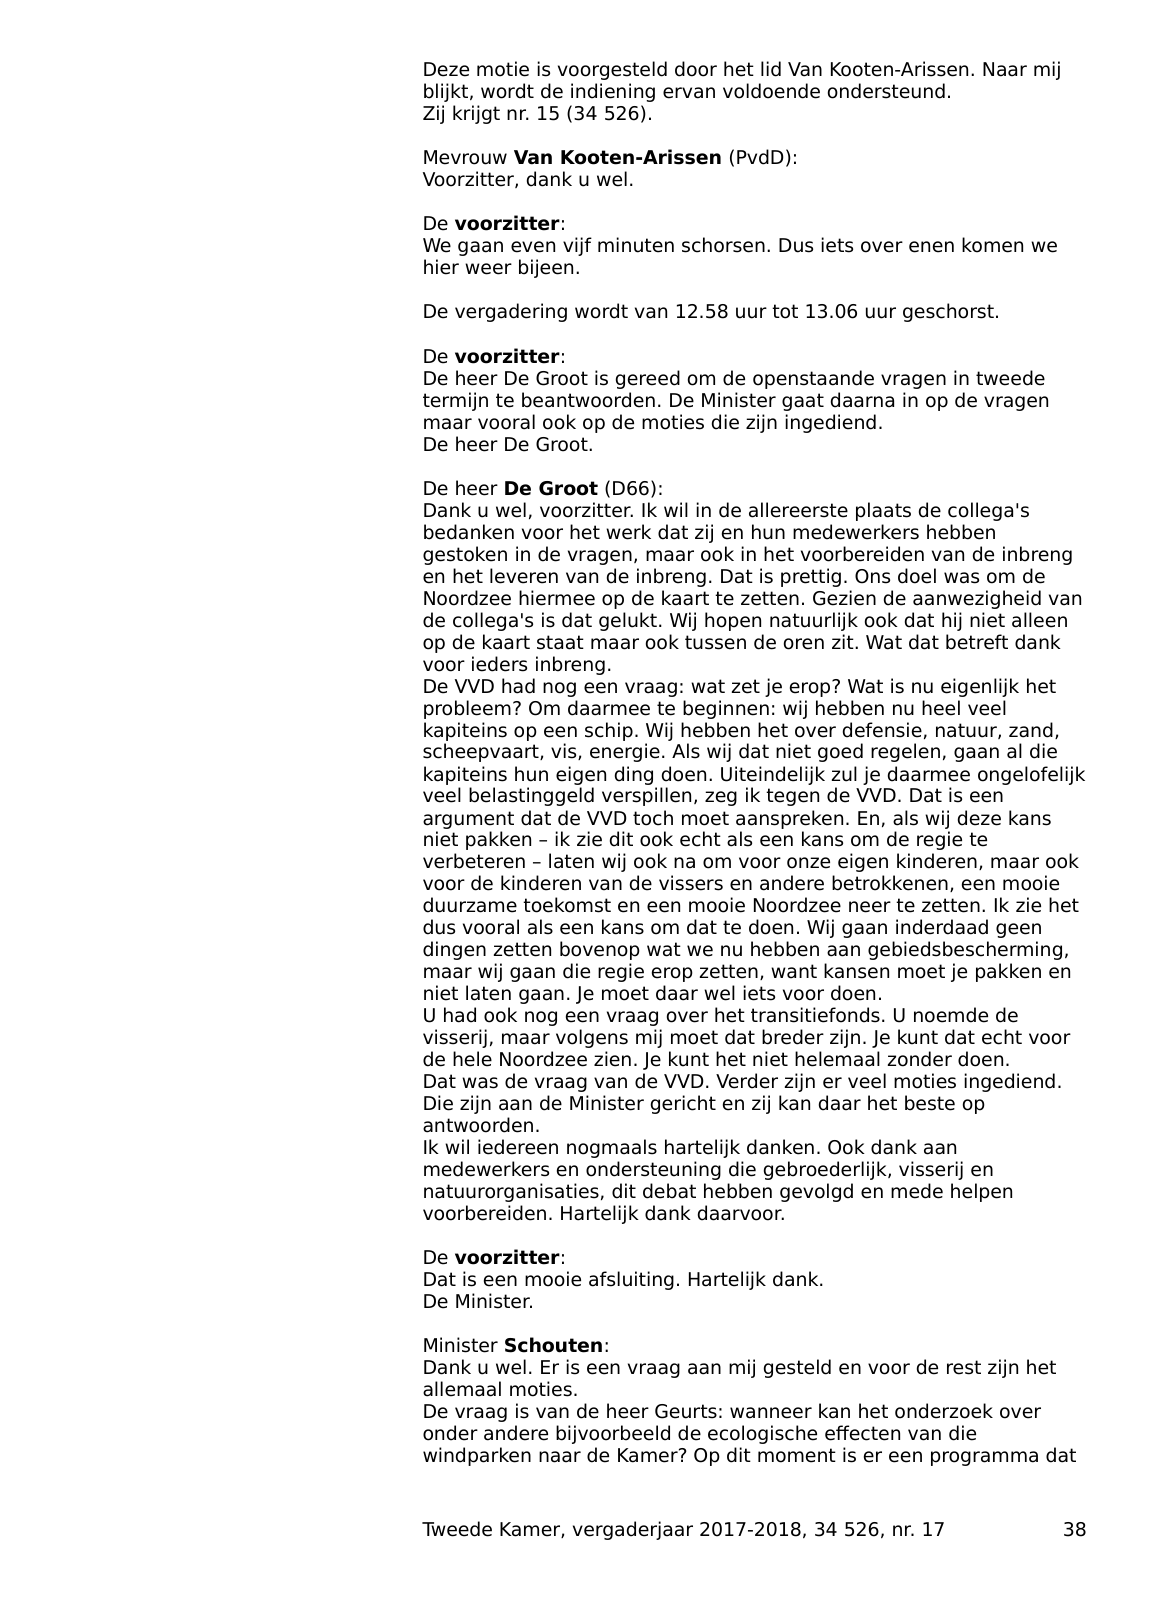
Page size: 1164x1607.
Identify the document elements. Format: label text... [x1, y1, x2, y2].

text De heer De Groot. [422, 433, 1087, 456]
text De heer De Groot (D66): [422, 478, 1087, 500]
text Voorzitter, dank u wel. [422, 169, 1087, 191]
text De VVD had nog een vraag: wat zet je erop? Wat is nu eigenlijk het probleem? Om daarmee te beginnen: wij hebben nu heel veel kapiteins op een schip. Wij hebben het over defensie, natuur, zand, scheepvaart, vis, energie. Als wij dat niet goed regelen, gaan al die kapiteins hun eigen ding doen. Uiteindelijk zul je daarmee ongelofelijk veel belastinggeld verspillen, zeg ik tegen de VVD. Dat is een argument dat de VVD toch moet aanspreken. En, als wij deze kans niet pakken – ik zie dit ook echt als een kans om de regie te verbeteren – laten wij ook na om voor onze eigen kinderen, maar ook voor de kinderen van de vissers en andere betrokkenen, een mooie duurzame toekomst en een mooie Noordzee neer te zetten. Ik zie het dus vooral als een kans om dat te doen. Wij gaan inderdaad geen dingen zetten bovenop wat we nu hebben aan gebiedsbescherming, maar wij gaan die regie erop zetten, want kansen moet je pakken en niet laten gaan. Je moet daar wel iets voor doen. [422, 676, 1087, 1005]
text Dat was de vraag van de VVD. Verder zijn er veel moties ingediend. Die zijn aan de Minister gericht en zij kan daar het beste op antwoorden. [422, 1071, 1087, 1137]
text Dat is een mooie afsluiting. Hartelijk dank. [422, 1269, 1087, 1291]
text De voorzitter: [422, 1247, 1087, 1269]
text De Minister. [422, 1291, 1087, 1313]
text Dank u wel, voorzitter. Ik wil in de allereerste plaats de collega's bedanken voor het werk dat zij en hun medewerkers hebben gestoken in de vragen, maar ook in het voorbereiden van de inbreng en het leveren van de inbreng. Dat is prettig. Ons doel was om de Noordzee hiermee op de kaart te zetten. Gezien de aanwezigheid van de collega's is dat gelukt. Wij hopen natuurlijk ook dat hij niet alleen op de kaart staat maar ook tussen de oren zit. Wat dat betreft dank voor ieders inbreng. [422, 500, 1087, 676]
text De voorzitter: [422, 213, 1087, 235]
text De voorzitter: [422, 346, 1087, 368]
text De vraag is van de heer Geurts: wanneer kan het onderzoek over onder andere bijvoorbeeld de ecologische effecten van die windparken naar de Kamer? Op dit moment is er een programma dat [422, 1401, 1087, 1467]
text Dank u wel. Er is een vraag aan mij gesteld en voor de rest zijn het allemaal moties. [422, 1357, 1087, 1401]
text Zij krijgt nr. 15 (34 526). [422, 103, 1087, 125]
text Mevrouw Van Kooten-Arissen (PvdD): [422, 147, 1087, 169]
text U had ook nog een vraag over het transitiefonds. U noemde de visserij, maar volgens mij moet dat breder zijn. Je kunt dat echt voor de hele Noordzee zien. Je kunt het niet helemaal zonder doen. [422, 1005, 1087, 1071]
text De vergadering wordt van 12.58 uur tot 13.06 uur geschorst. [422, 301, 1087, 323]
text Ik wil iedereen nogmaals hartelijk danken. Ook dank aan medewerkers en ondersteuning die gebroederlijk, visserij en natuurorganisaties, dit debat hebben gevolgd en mede helpen voorbereiden. Hartelijk dank daarvoor. [422, 1137, 1087, 1225]
text We gaan even vijf minuten schorsen. Dus iets over enen komen we hier weer bijeen. [422, 235, 1087, 279]
text Minister Schouten: [422, 1335, 1087, 1357]
text De heer De Groot is gereed om de openstaande vragen in tweede termijn te beantwoorden. De Minister gaat daarna in op de vragen maar vooral ook op de moties die zijn ingediend. [422, 368, 1087, 433]
text Deze motie is voorgesteld door het lid Van Kooten-Arissen. Naar mij blijkt, wordt de indiening ervan voldoende ondersteund. [422, 59, 1087, 103]
